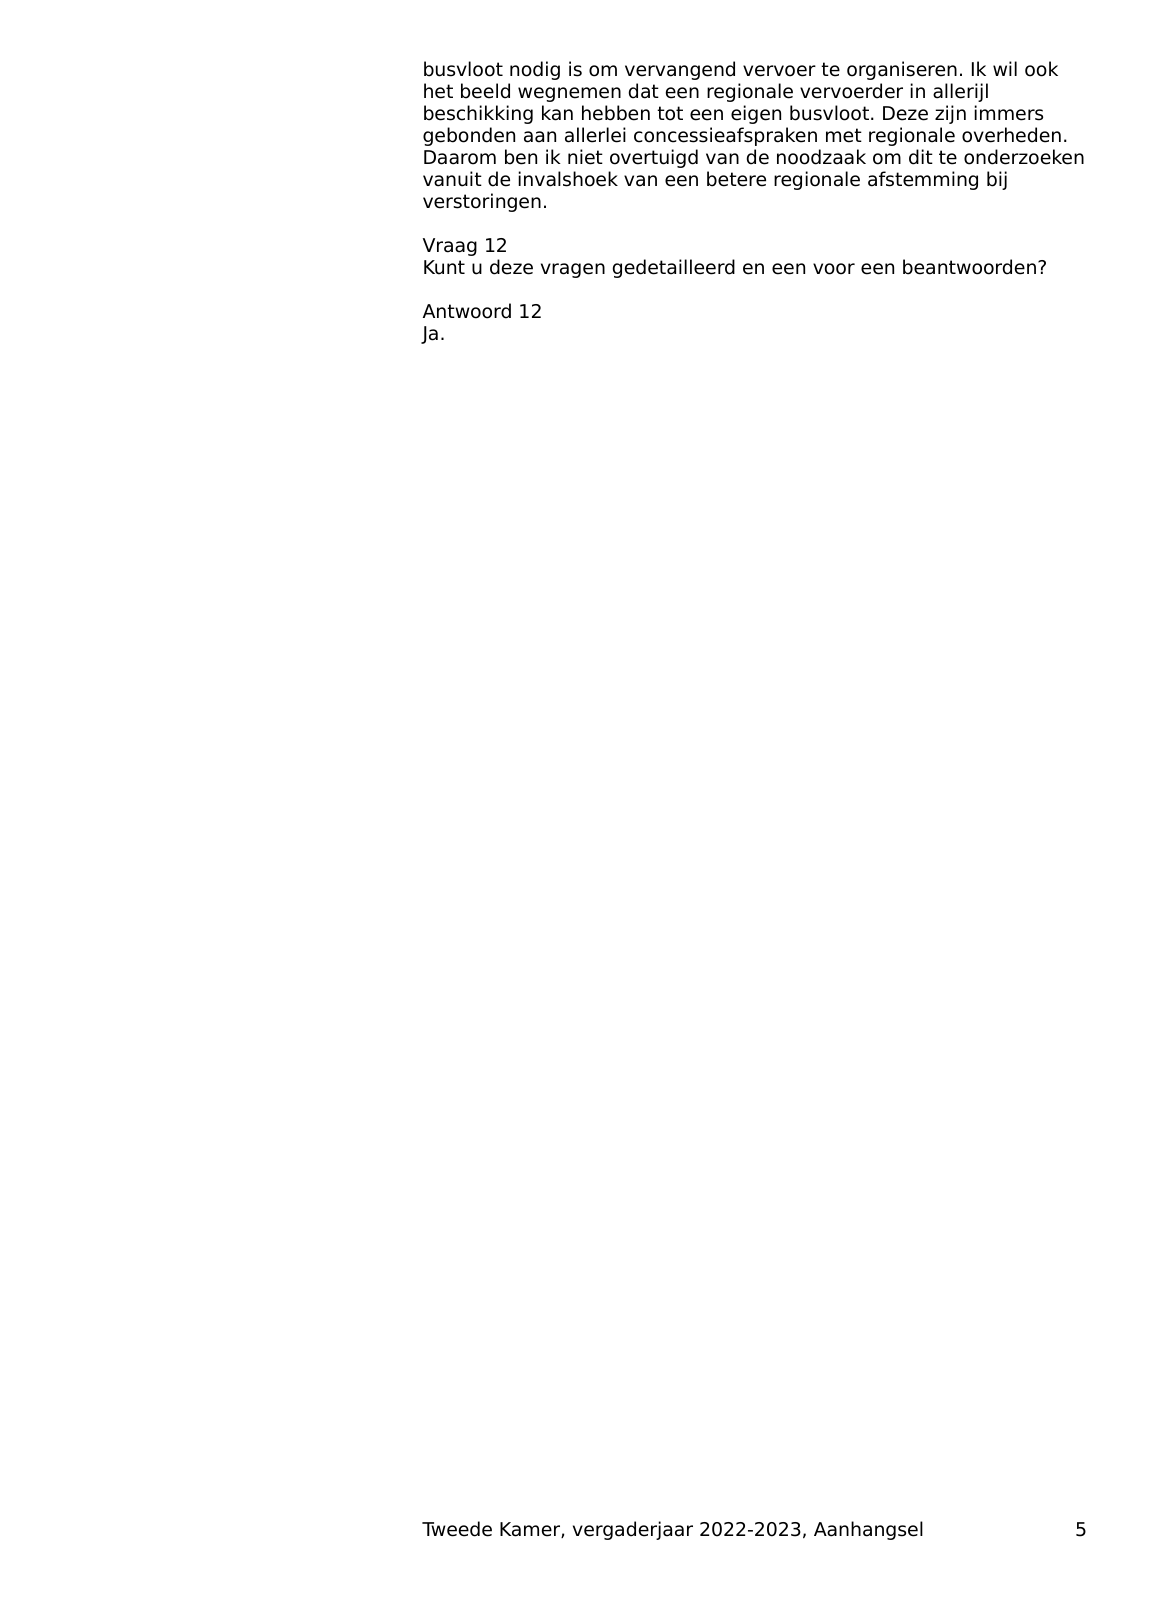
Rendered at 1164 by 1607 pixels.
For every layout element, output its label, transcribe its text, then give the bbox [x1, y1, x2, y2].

text Vraag 12 [422, 235, 1087, 257]
text Kunt u deze vragen gedetailleerd en een voor een beantwoorden? [422, 257, 1087, 279]
text Ja. [422, 323, 1087, 345]
text busvloot nodig is om vervangend vervoer te organiseren. Ik wil ook het beeld wegnemen dat een regionale vervoerder in allerijl beschikking kan hebben tot een eigen busvloot. Deze zijn immers gebonden aan allerlei concessieafspraken met regionale overheden. Daarom ben ik niet overtuigd van de noodzaak om dit te onderzoeken vanuit de invalshoek van een betere regionale afstemming bij verstoringen. [422, 59, 1087, 213]
text Antwoord 12 [422, 301, 1087, 323]
